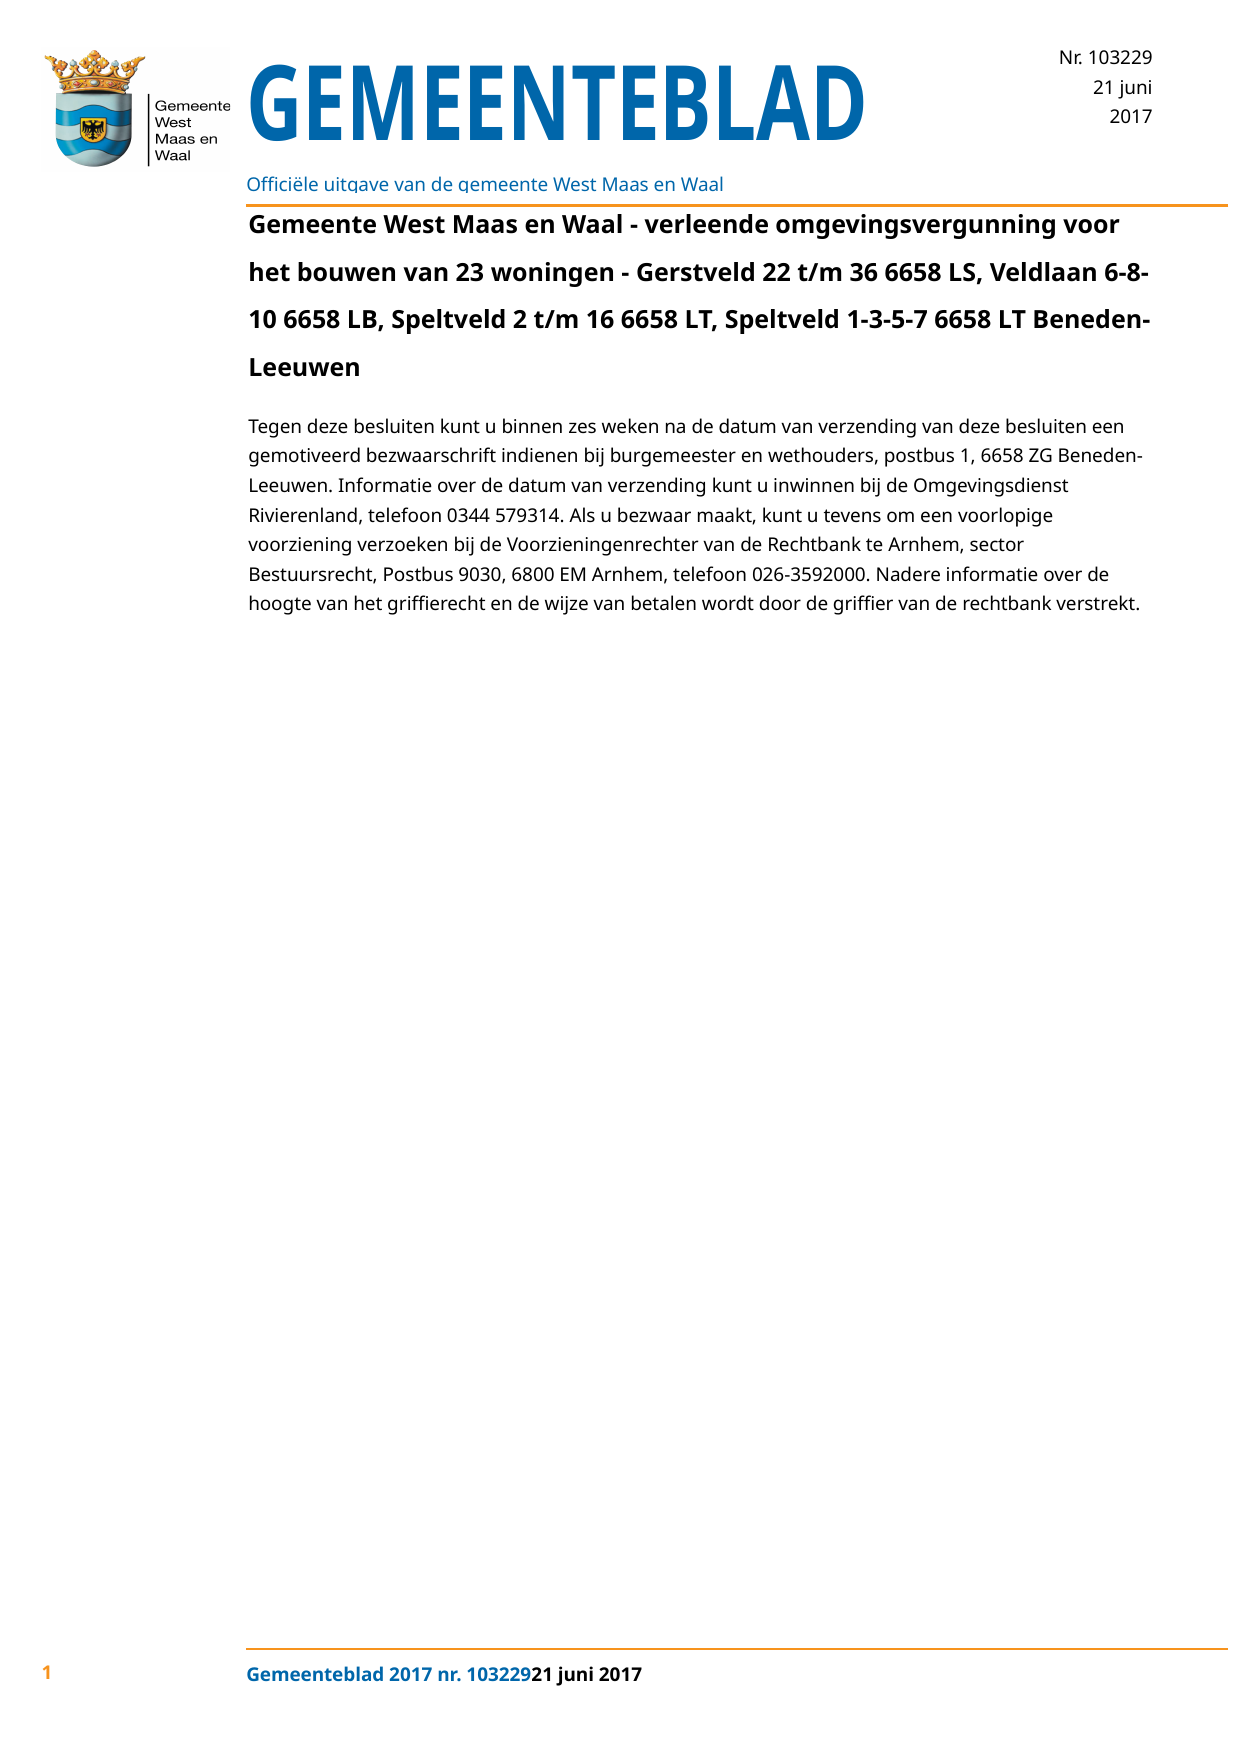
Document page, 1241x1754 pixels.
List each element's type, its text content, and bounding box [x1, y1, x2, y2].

text Tegen deze besluiten kunt u binnen zes weken na de datum van verzending van deze besluiten een gemotiveerd bezwaarschrift indienen bij burgemeester en wethouders, postbus 1, 6658 ZG Beneden-Leeuwen. Informatie over de datum van verzending kunt u inwinnen bij de Omgevingsdienst Rivierenland, telefoon 0344 579314. Als u bezwaar maakt, kunt u tevens om een voorlopige voorziening verzoeken bij de Voorzieningenrechter van de Rechtbank te Arnhem, sector Bestuursrecht, Postbus 9030, 6800 EM Arnhem, telefoon 026-3592000. Nadere informatie over de hoogte van het griffierecht en de wijze van betalen wordt door de griffier van de rechtbank verstrekt. [248, 413, 1152, 616]
picture [41, 47, 231, 172]
text Gemeente West Maas en Waal - verleende omgevingsvergunning voor het bouwen van 23 woningen - Gerstveld 22 t/m 36 6658 LS, Veldlaan 6-8-10 6658 LB, Speltveld 2 t/m 16 6658 LT, Speltveld 1-3-5-7 6658 LT Beneden-Leeuwen [248, 207, 1152, 384]
